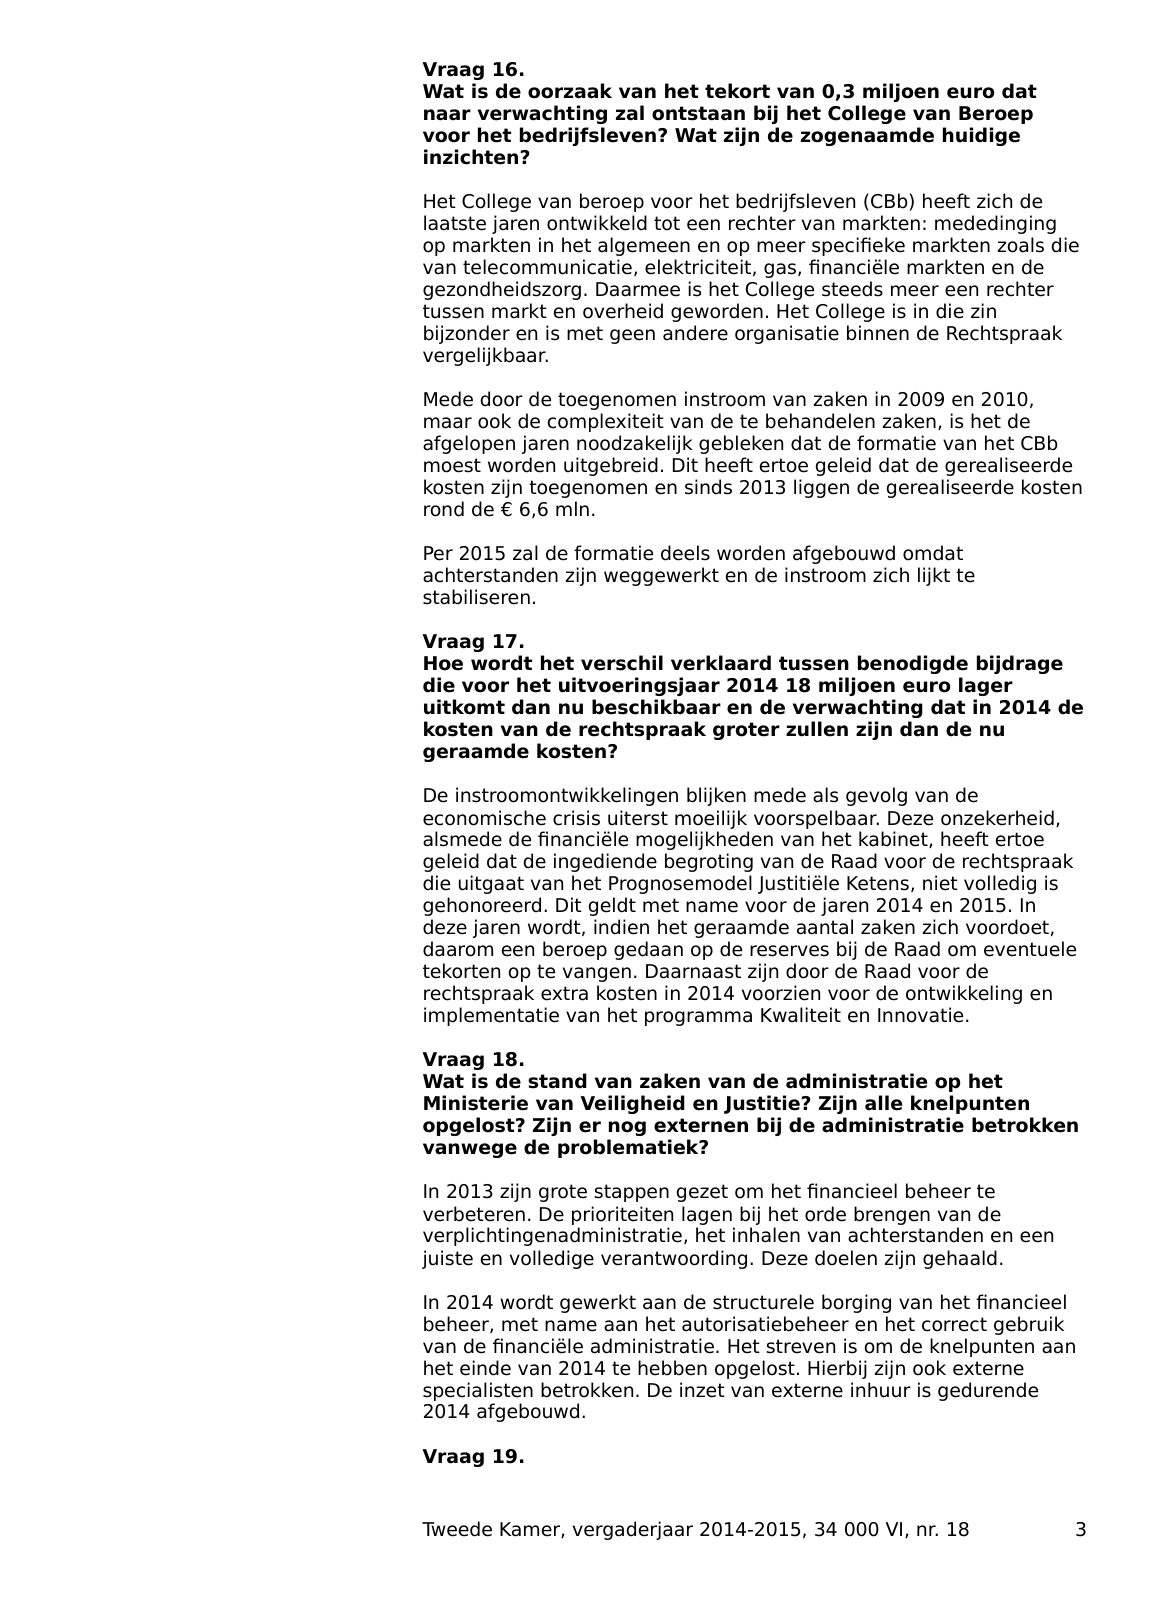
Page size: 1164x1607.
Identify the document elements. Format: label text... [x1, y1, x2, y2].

text Mede door de toegenomen instroom van zaken in 2009 en 2010, maar ook de complexiteit van de te behandelen zaken, is het de afgelopen jaren noodzakelijk gebleken dat de formatie van het CBb moest worden uitgebreid. Dit heeft ertoe geleid dat de gerealiseerde kosten zijn toegenomen en sinds 2013 liggen de gerealiseerde kosten rond de € 6,6 mln. [422, 389, 1087, 521]
text Wat is de oorzaak van het tekort van 0,3 miljoen euro dat naar verwachting zal ontstaan bij het College van Beroep voor het bedrijfsleven? Wat zijn de zogenaamde huidige inzichten? [422, 81, 1087, 169]
text Het College van beroep voor het bedrijfsleven (CBb) heeft zich de laatste jaren ontwikkeld tot een rechter van markten: mededinging op markten in het algemeen en op meer specifieke markten zoals die van telecommunicatie, elektriciteit, gas, financiële markten en de gezondheidszorg. Daarmee is het College steeds meer een rechter tussen markt en overheid geworden. Het College is in die zin bijzonder en is met geen andere organisatie binnen de Rechtspraak vergelijkbaar. [422, 191, 1087, 367]
text Vraag 17. [422, 631, 1087, 653]
text Per 2015 zal de formatie deels worden afgebouwd omdat achterstanden zijn weggewerkt en de instroom zich lijkt te stabiliseren. [422, 543, 1087, 609]
text De instroomontwikkelingen blijken mede als gevolg van de economische crisis uiterst moeilijk voorspelbaar. Deze onzekerheid, alsmede de financiële mogelijkheden van het kabinet, heeft ertoe geleid dat de ingediende begroting van de Raad voor de rechtspraak die uitgaat van het Prognosemodel Justitiële Ketens, niet volledig is gehonoreerd. Dit geldt met name voor de jaren 2014 en 2015. In deze jaren wordt, indien het geraamde aantal zaken zich voordoet, daarom een beroep gedaan op de reserves bij de Raad om eventuele tekorten op te vangen. Daarnaast zijn door de Raad voor de rechtspraak extra kosten in 2014 voorzien voor de ontwikkeling en implementatie van het programma Kwaliteit en Innovatie. [422, 785, 1087, 1027]
text In 2013 zijn grote stappen gezet om het financieel beheer te verbeteren. De prioriteiten lagen bij het orde brengen van de verplichtingenadministratie, het inhalen van achterstanden en een juiste en volledige verantwoording. Deze doelen zijn gehaald. [422, 1181, 1087, 1269]
text Vraag 19. [422, 1446, 1087, 1468]
text In 2014 wordt gewerkt aan de structurele borging van het financieel beheer, met name aan het autorisatiebeheer en het correct gebruik van de financiële administratie. Het streven is om de knelpunten aan het einde van 2014 te hebben opgelost. Hierbij zijn ook externe specialisten betrokken. De inzet van externe inhuur is gedurende 2014 afgebouwd. [422, 1292, 1087, 1423]
text Vraag 18. [422, 1049, 1087, 1071]
text Vraag 16. [422, 59, 1087, 81]
text Hoe wordt het verschil verklaard tussen benodigde bijdrage die voor het uitvoeringsjaar 2014 18 miljoen euro lager uitkomt dan nu beschikbaar en de verwachting dat in 2014 de kosten van de rechtspraak groter zullen zijn dan de nu geraamde kosten? [422, 653, 1087, 763]
text Wat is de stand van zaken van de administratie op het Ministerie van Veiligheid en Justitie? Zijn alle knelpunten opgelost? Zijn er nog externen bij de administratie betrokken vanwege de problematiek? [422, 1071, 1087, 1159]
